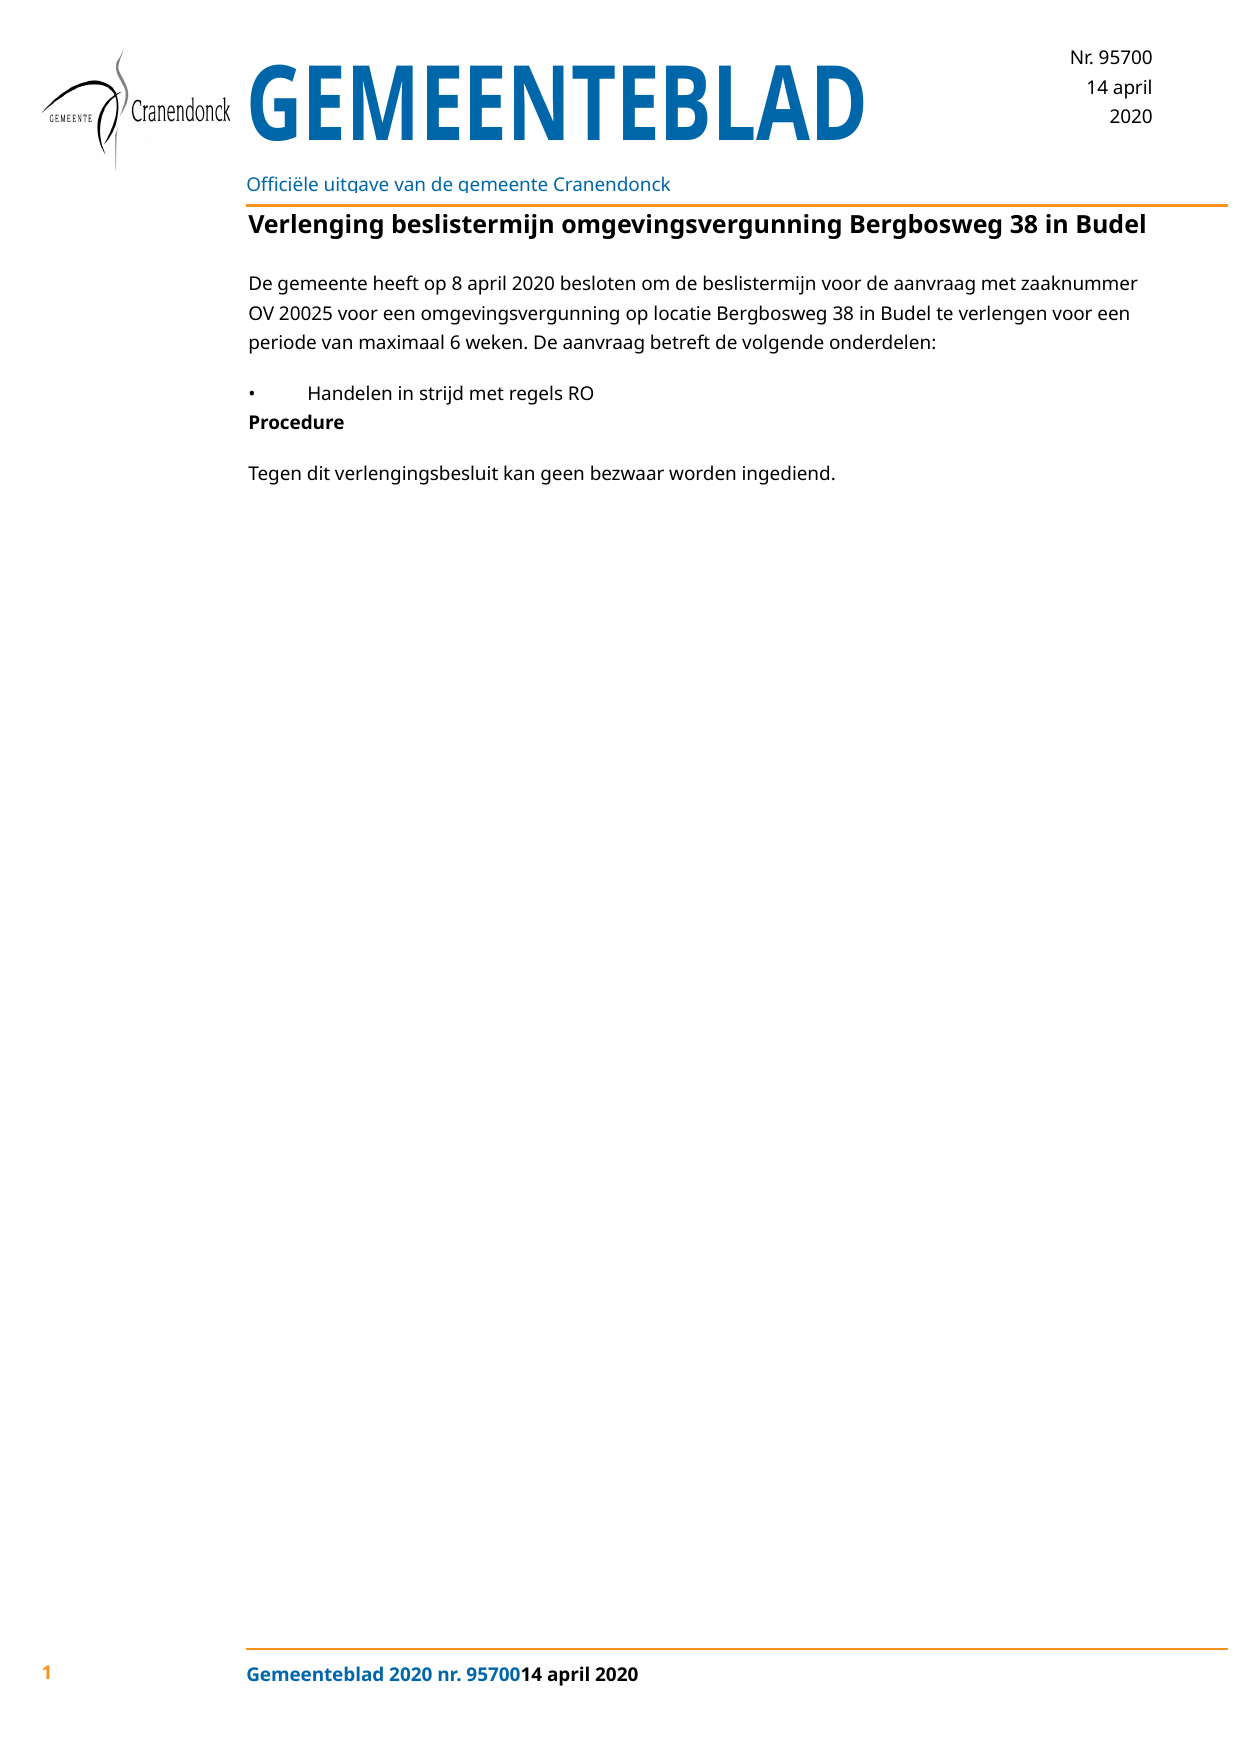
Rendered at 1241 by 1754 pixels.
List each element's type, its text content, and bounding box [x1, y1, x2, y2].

text Procedure [248, 409, 1152, 435]
text Verlenging beslistermijn omgevingsvergunning Bergbosweg 38 in Budel [248, 207, 1152, 241]
text De gemeente heeft op 8 april 2020 besloten om de beslistermijn voor de aanvraag met zaaknummer OV 20025 voor een omgevingsvergunning op locatie Bergbosweg 38 in Budel te verlengen voor een periode van maximaal 6 weken. De aanvraag betreft de volgende onderdelen: [248, 270, 1152, 355]
picture [41, 47, 231, 172]
list Handelen in strijd met regels RO [248, 380, 1152, 406]
text Tegen dit verlengingsbesluit kan geen bezwaar worden ingediend. [248, 460, 1152, 486]
